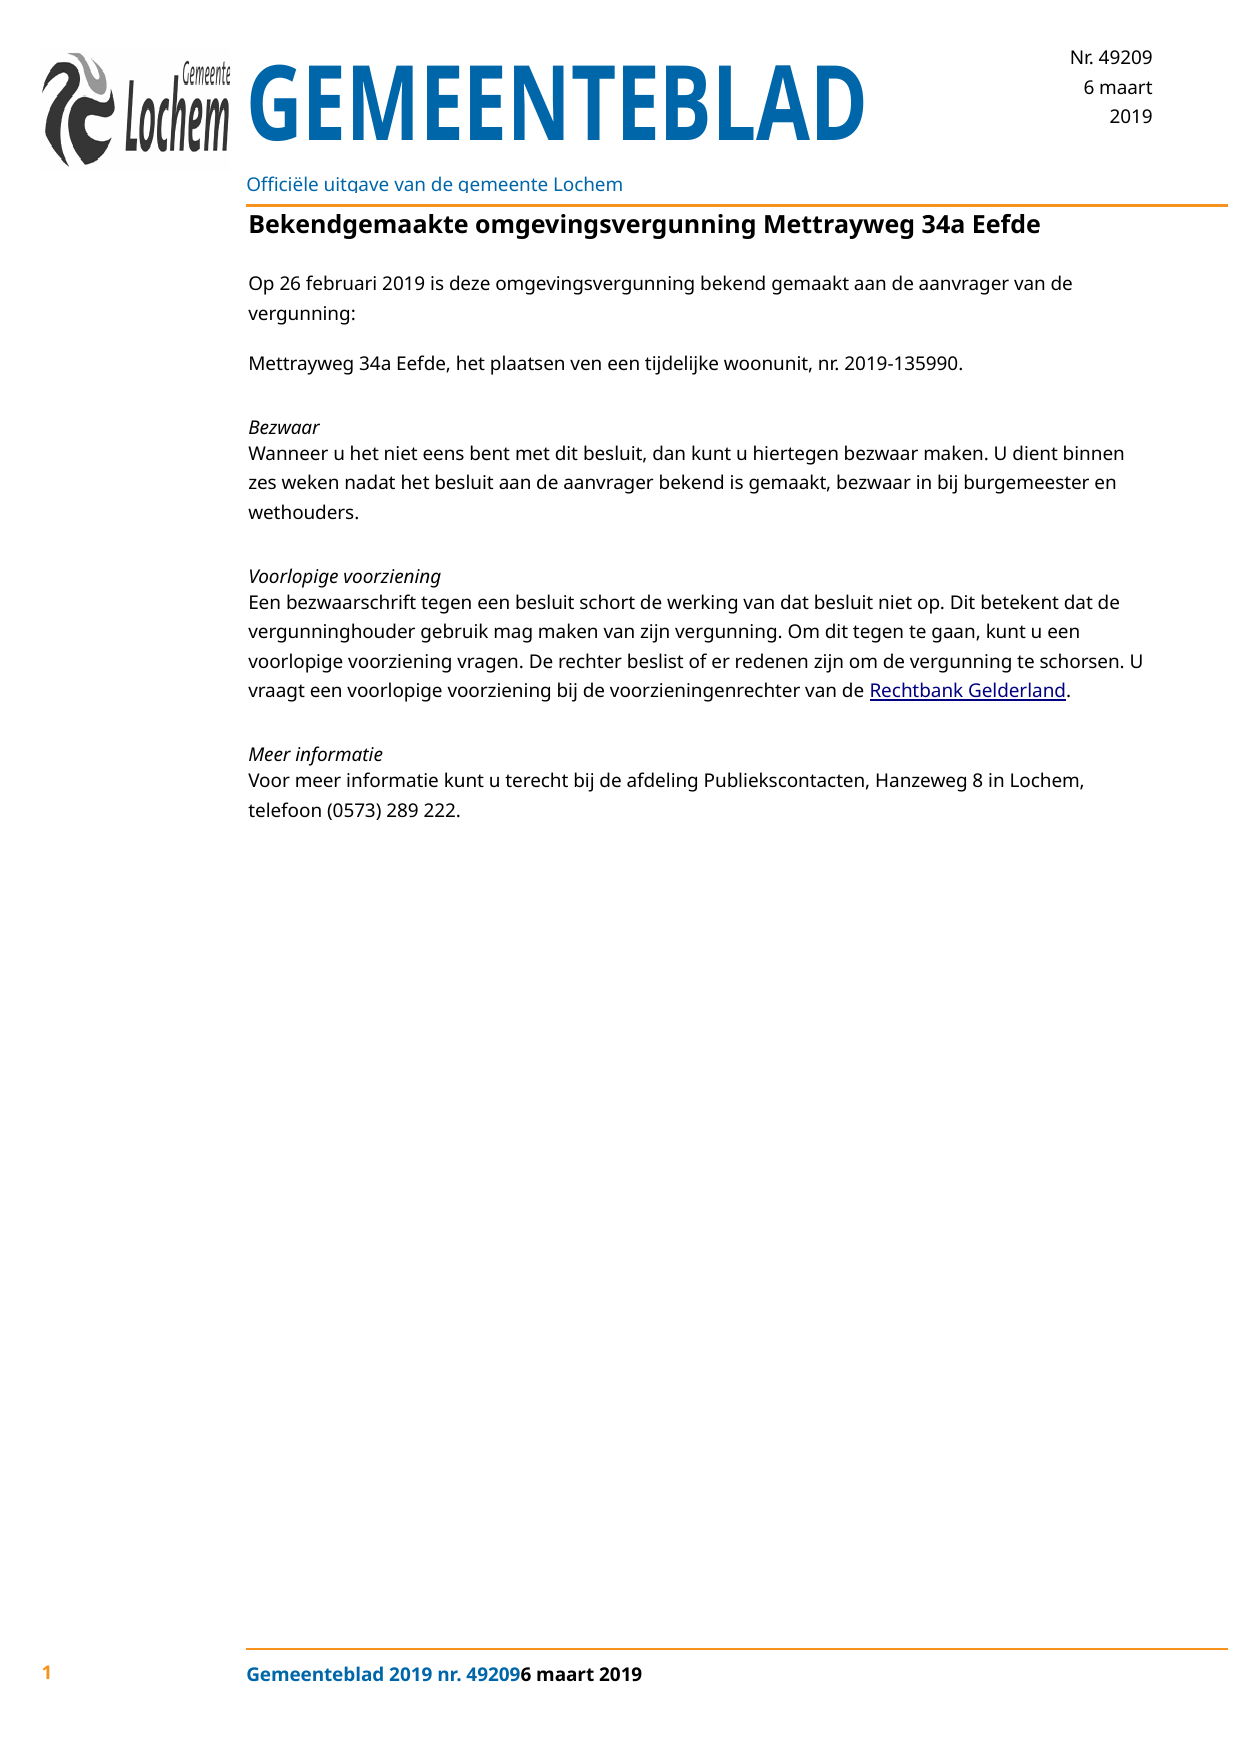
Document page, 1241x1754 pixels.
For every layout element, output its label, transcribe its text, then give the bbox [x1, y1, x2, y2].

text Een bezwaarschrift tegen een besluit schort de werking van dat besluit niet op. Dit betekent dat de vergunninghouder gebruik mag maken van zijn vergunning. Om dit tegen te gaan, kunt u een voorlopige voorziening vragen. De rechter beslist of er redenen zijn om de vergunning te schorsen. U vraagt een voorlopige voorziening bij de voorzieningenrechter van de Rechtbank Gelderland. [248, 589, 1152, 703]
picture [41, 47, 231, 172]
text Wanneer u het niet eens bent met dit besluit, dan kunt u hiertegen bezwaar maken. U dient binnen zes weken nadat het besluit aan de aanvrager bekend is gemaakt, bezwaar in bij burgemeester en wethouders. [248, 440, 1152, 525]
text Mettrayweg 34a Eefde, het plaatsen ven een tijdelijke woonunit, nr. 2019-135990. [248, 350, 1152, 376]
text Voor meer informatie kunt u terecht bij de afdeling Publiekscontacten, Hanzeweg 8 in Lochem, telefoon (0573) 289 222. [248, 767, 1152, 823]
text Voorlopige voorziening [248, 563, 1152, 589]
text Meer informatie [248, 742, 1152, 767]
text Bekendgemaakte omgevingsvergunning Mettrayweg 34a Eefde [248, 207, 1152, 241]
text Op 26 februari 2019 is deze omgevingsvergunning bekend gemaakt aan de aanvrager van de vergunning: [248, 270, 1152, 326]
text Bezwaar [248, 414, 1152, 440]
